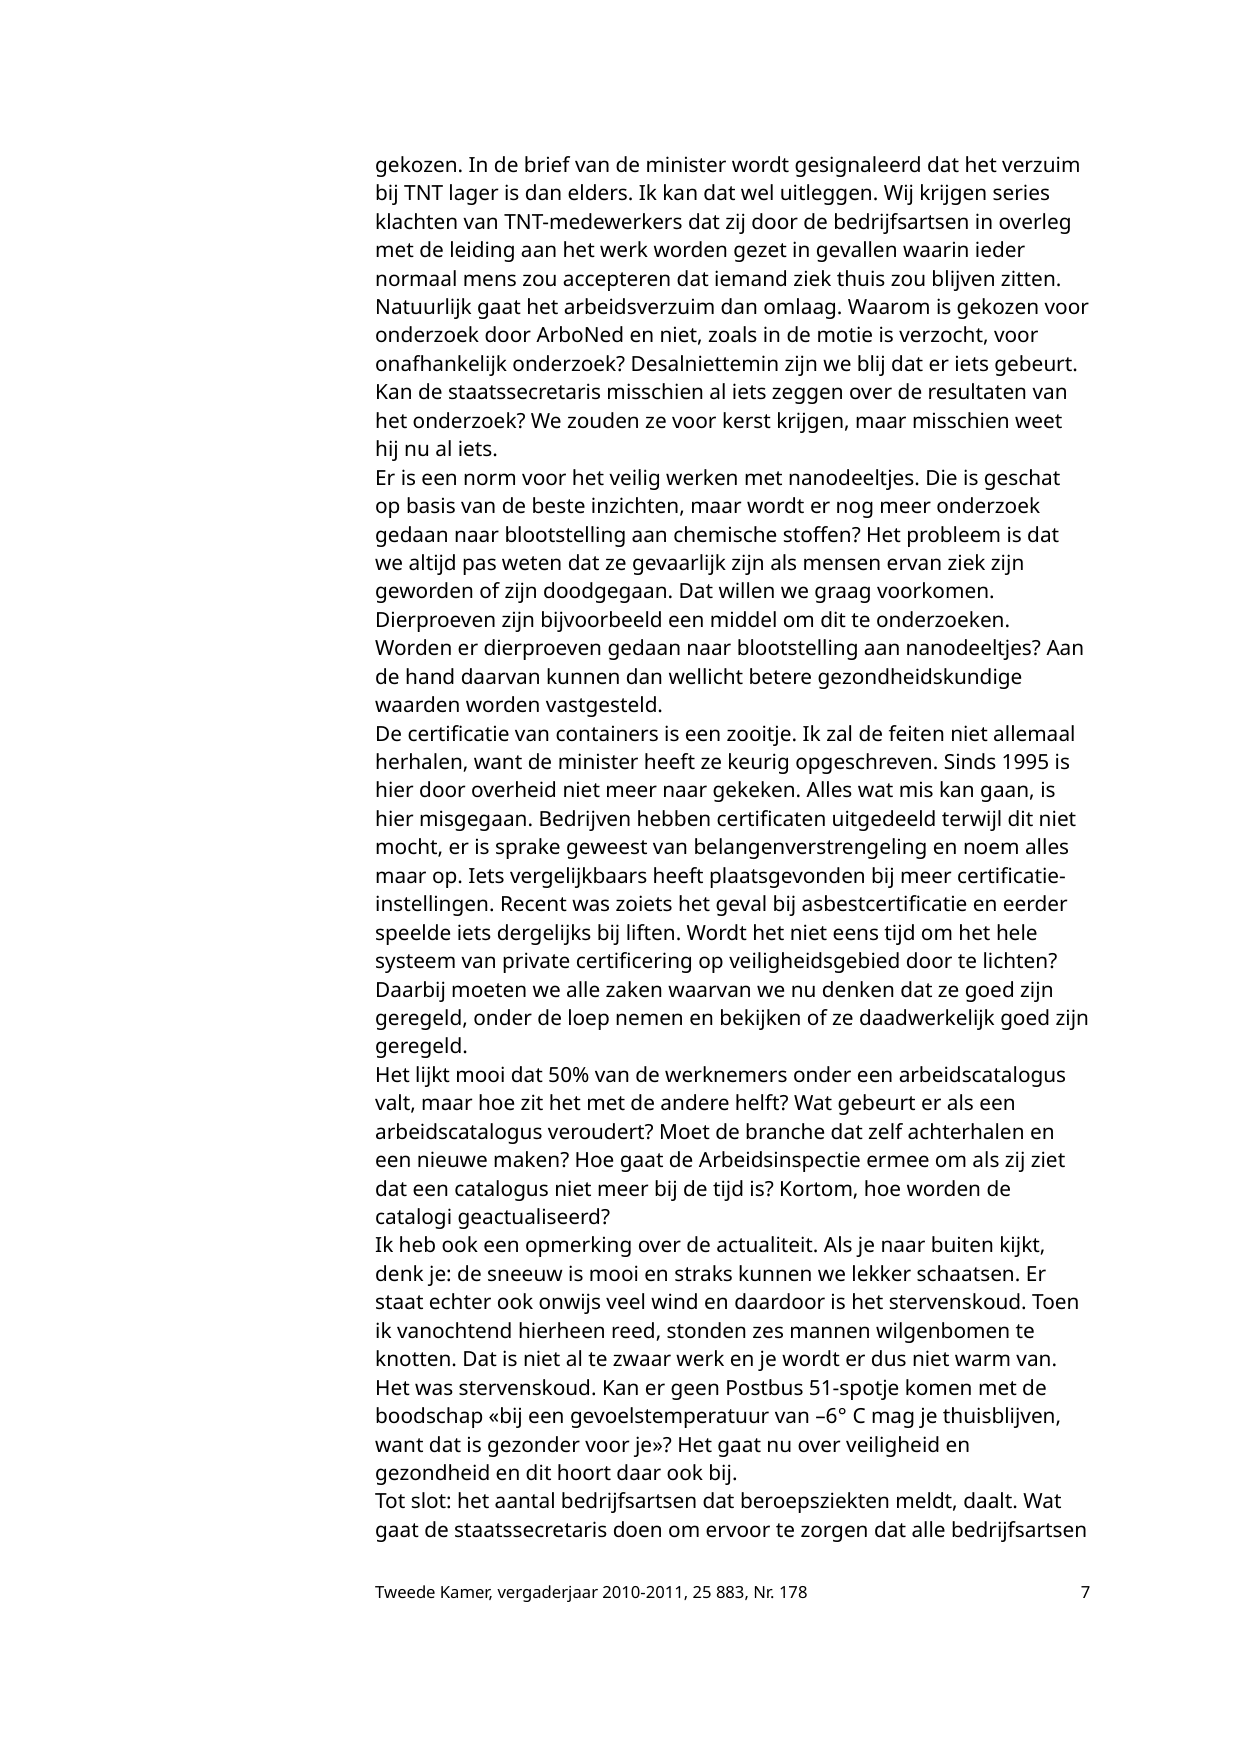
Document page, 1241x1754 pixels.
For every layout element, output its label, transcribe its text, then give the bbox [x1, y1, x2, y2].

text Het lijkt mooi dat 50% van de werknemers onder een arbeidscatalogus valt, maar hoe zit het met de andere helft? Wat gebeurt er als een arbeidscatalogus veroudert? Moet de branche dat zelf achterhalen en een nieuwe maken? Hoe gaat de Arbeidsinspectie ermee om als zij ziet dat een catalogus niet meer bij de tijd is? Kortom, hoe worden de catalogi geactualiseerd? [375, 1060, 1090, 1231]
text Er is een norm voor het veilig werken met nanodeeltjes. Die is geschat op basis van de beste inzichten, maar wordt er nog meer onderzoek gedaan naar blootstelling aan chemische stoffen? Het probleem is dat we altijd pas weten dat ze gevaarlijk zijn als mensen ervan ziek zijn geworden of zijn doodgegaan. Dat willen we graag voorkomen. Dierproeven zijn bijvoorbeeld een middel om dit te onderzoeken. Worden er dierproeven gedaan naar blootstelling aan nanodeeltjes? Aan de hand daarvan kunnen dan wellicht betere gezondheidskundige waarden worden vastgesteld. [375, 463, 1090, 719]
text Tot slot: het aantal bedrijfsartsen dat beroepsziekten meldt, daalt. Wat gaat de staatssecretaris doen om ervoor te zorgen dat alle bedrijfsartsen [375, 1487, 1090, 1543]
text Ik heb ook een opmerking over de actualiteit. Als je naar buiten kijkt, denk je: de sneeuw is mooi en straks kunnen we lekker schaatsen. Er staat echter ook onwijs veel wind en daardoor is het stervenskoud. Toen ik vanochtend hierheen reed, stonden zes mannen wilgenbomen te knotten. Dat is niet al te zwaar werk en je wordt er dus niet warm van. Het was stervenskoud. Kan er geen Postbus 51-spotje komen met de boodschap «bij een gevoelstemperatuur van –6° C mag je thuisblijven, want dat is gezonder voor je»? Het gaat nu over veiligheid en gezondheid en dit hoort daar ook bij. [375, 1231, 1090, 1487]
text De certificatie van containers is een zooitje. Ik zal de feiten niet allemaal herhalen, want de minister heeft ze keurig opgeschreven. Sinds 1995 is hier door overheid niet meer naar gekeken. Alles wat mis kan gaan, is hier misgegaan. Bedrijven hebben certificaten uitgedeeld terwijl dit niet mocht, er is sprake geweest van belangenverstrengeling en noem alles maar op. Iets vergelijkbaars heeft plaatsgevonden bij meer certificatie-instellingen. Recent was zoiets het geval bij asbestcertificatie en eerder speelde iets dergelijks bij liften. Wordt het niet eens tijd om het hele systeem van private certificering op veiligheidsgebied door te lichten? Daarbij moeten we alle zaken waarvan we nu denken dat ze goed zijn geregeld, onder de loep nemen en bekijken of ze daadwerkelijk goed zijn geregeld. [375, 719, 1090, 1060]
text gekozen. In de brief van de minister wordt gesignaleerd dat het verzuim bij TNT lager is dan elders. Ik kan dat wel uitleggen. Wij krijgen series klachten van TNT-medewerkers dat zij door de bedrijfsartsen in overleg met de leiding aan het werk worden gezet in gevallen waarin ieder normaal mens zou accepteren dat iemand ziek thuis zou blijven zitten. Natuurlijk gaat het arbeidsverzuim dan omlaag. Waarom is gekozen voor onderzoek door ArboNed en niet, zoals in de motie is verzocht, voor onafhankelijk onderzoek? Desalniettemin zijn we blij dat er iets gebeurt. Kan de staatssecretaris misschien al iets zeggen over de resultaten van het onderzoek? We zouden ze voor kerst krijgen, maar misschien weet hij nu al iets. [375, 150, 1090, 463]
